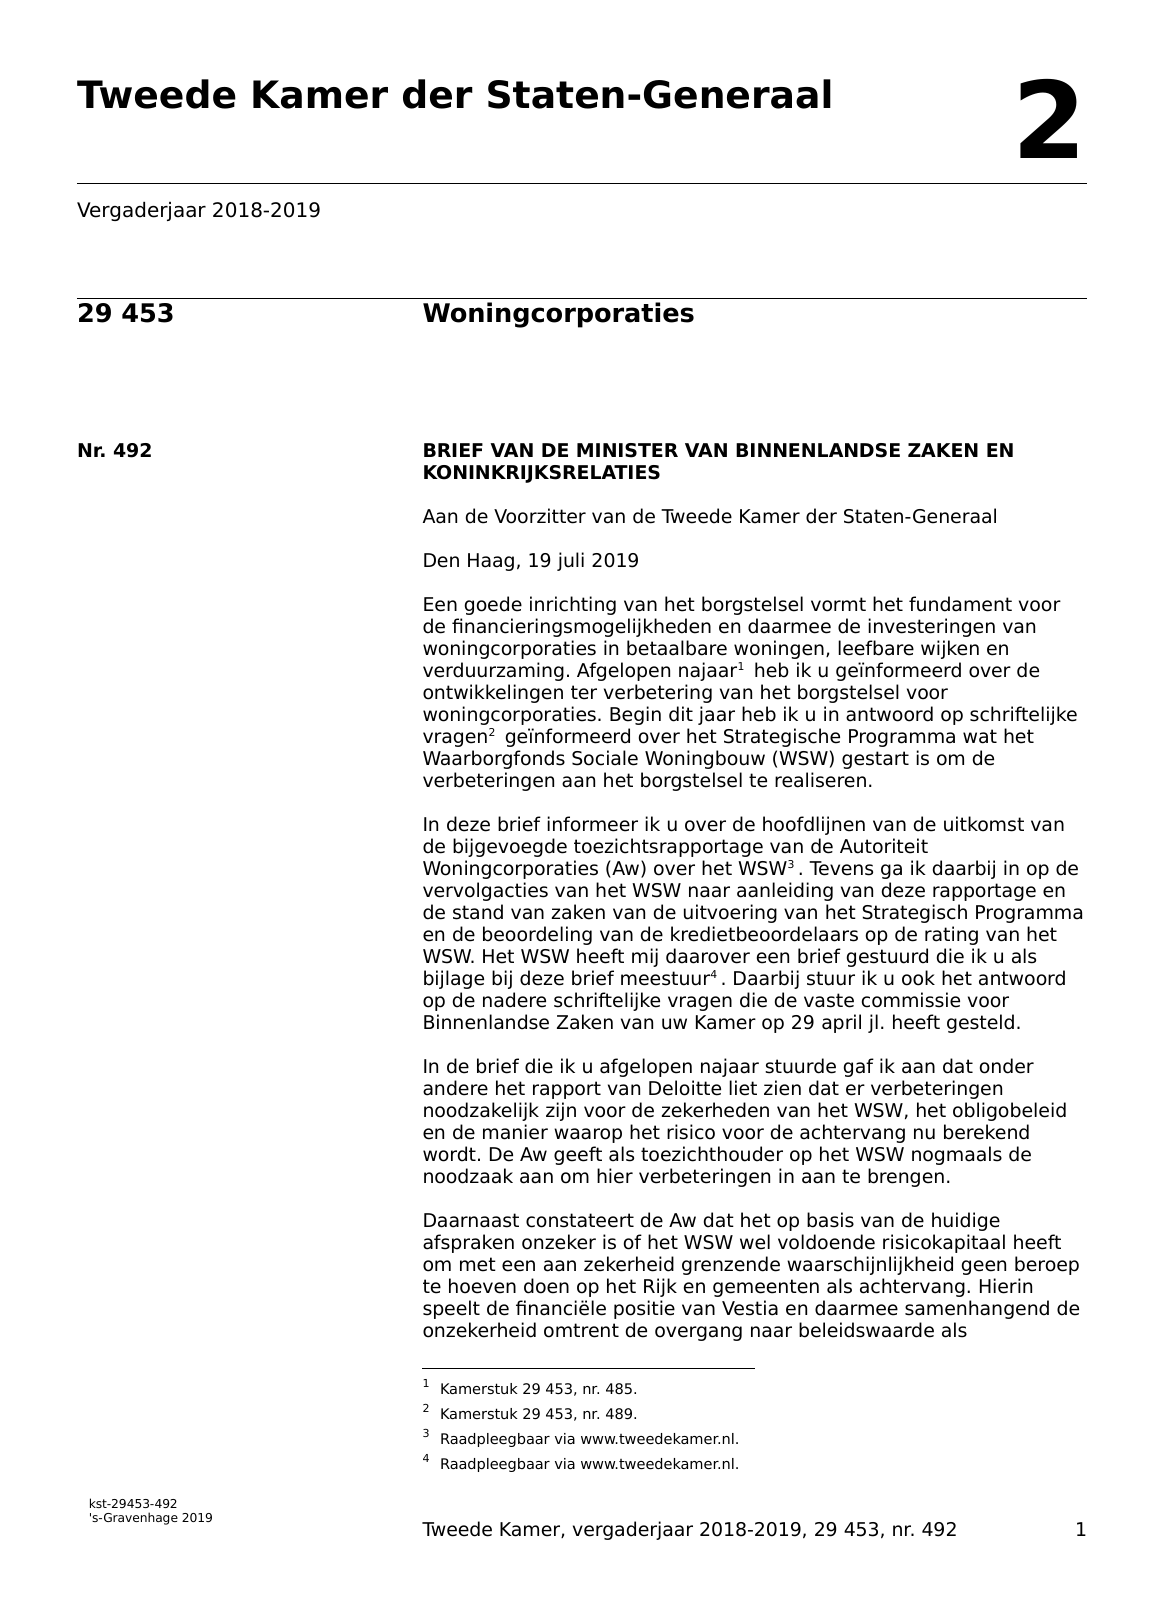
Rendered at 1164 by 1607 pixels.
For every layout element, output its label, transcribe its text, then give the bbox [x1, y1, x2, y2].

text kst-29453-492 [88, 1497, 323, 1511]
text Kamerstuk 29 453, nr. 489. [422, 1402, 1087, 1424]
text Kamerstuk 29 453, nr. 485. [422, 1377, 1087, 1399]
text Raadpleegbaar via www.tweedekamer.nl. [422, 1452, 1087, 1474]
text Raadpleegbaar via www.tweedekamer.nl. [422, 1427, 1087, 1449]
text 's-Gravenhage 2019 [88, 1511, 323, 1525]
table_header 2 [886, 59, 1087, 183]
table_cell Vergaderjaar 2018-2019 [77, 184, 1087, 298]
text Een goede inrichting van het borgstelsel vormt het fundament voor de financieringsmogelijkheden en daarmee de investeringen van woningcorporaties in betaalbare woningen, leefbare wijken en verduurzaming. Afgelopen najaar heb ik u geïnformeerd over de ontwikkelingen ter verbetering van het borgstelsel voor woningcorporaties. Begin dit jaar heb ik u in antwoord op schriftelijke vragen geïnformeerd over het Strategische Programma wat het Waarborgfonds Sociale Woningbouw (WSW) gestart is om de verbeteringen aan het borgstelsel te realiseren. [422, 594, 1087, 792]
subtitle 29 453 Woningcorporaties [77, 299, 1087, 329]
table_header Tweede Kamer der Staten-Generaal [77, 59, 886, 183]
text In deze brief informeer ik u over de hoofdlijnen van de uitkomst van de bijgevoegde toezichtsrapportage van de Autoriteit Woningcorporaties (Aw) over het WSW. Tevens ga ik daarbij in op de vervolgacties van het WSW naar aanleiding van deze rapportage en de stand van zaken van de uitvoering van het Strategisch Programma en de beoordeling van de kredietbeoordelaars op de rating van het WSW. Het WSW heeft mij daarover een brief gestuurd die ik u als bijlage bij deze brief meestuur. Daarbij stuur ik u ook het antwoord op de nadere schriftelijke vragen die de vaste commissie voor Binnenlandse Zaken van uw Kamer op 29 april jl. heeft gesteld. [422, 814, 1087, 1034]
text Aan de Voorzitter van de Tweede Kamer der Staten-Generaal [422, 506, 1087, 528]
text Den Haag, 19 juli 2019 [422, 550, 1087, 572]
text In de brief die ik u afgelopen najaar stuurde gaf ik aan dat onder andere het rapport van Deloitte liet zien dat er verbeteringen noodzakelijk zijn voor de zekerheden van het WSW, het obligobeleid en de manier waarop het risico voor de achtervang nu berekend wordt. De Aw geeft als toezichthouder op het WSW nogmaals de noodzaak aan om hier verbeteringen in aan te brengen. [422, 1056, 1087, 1188]
subtitle Nr. 492 BRIEF VAN DE MINISTER VAN BINNENLANDSE ZAKEN EN KONINKRIJKSRELATIES [77, 440, 1087, 484]
text Daarnaast constateert de Aw dat het op basis van de huidige afspraken onzeker is of het WSW wel voldoende risicokapitaal heeft om met een aan zekerheid grenzende waarschijnlijkheid geen beroep te hoeven doen op het Rijk en gemeenten als achtervang. Hierin speelt de financiële positie van Vestia en daarmee samenhangend de onzekerheid omtrent de overgang naar beleidswaarde als [422, 1210, 1087, 1342]
